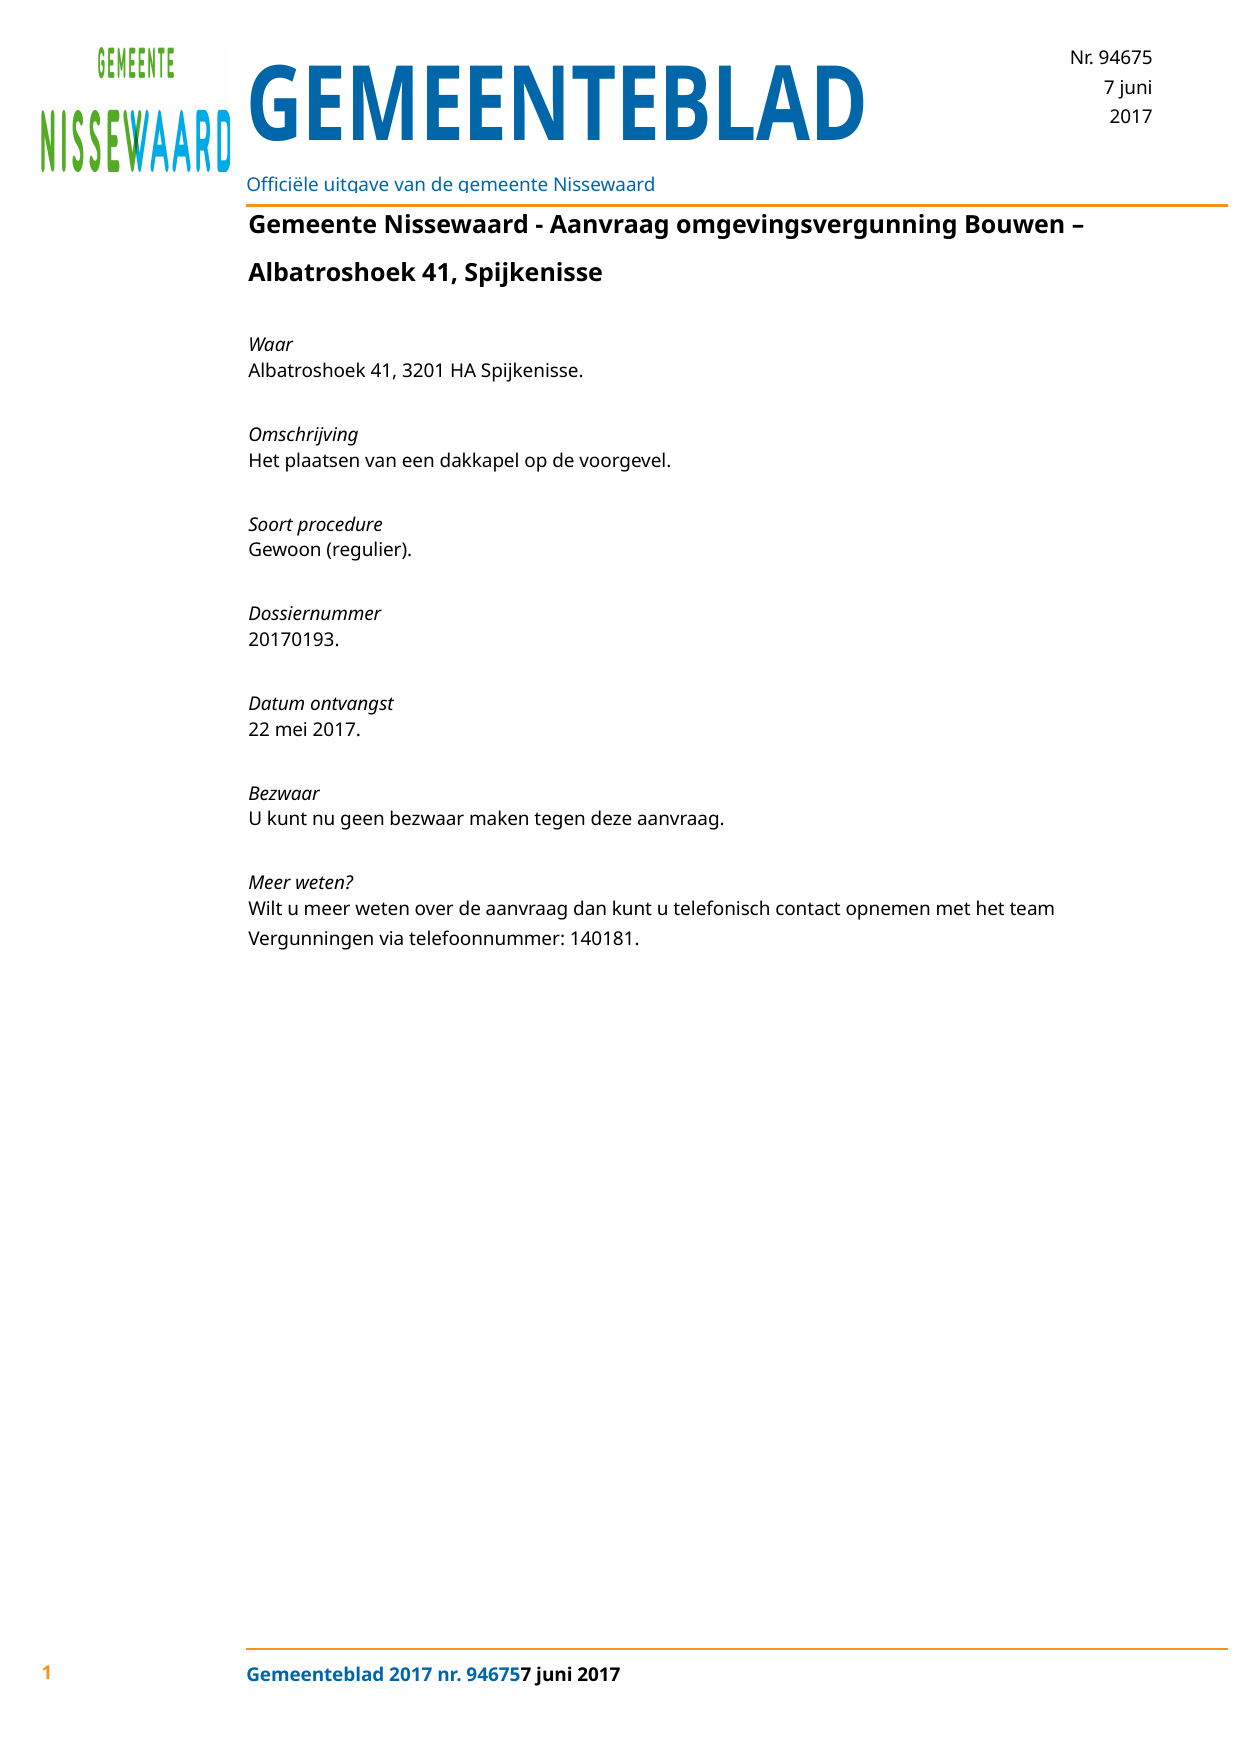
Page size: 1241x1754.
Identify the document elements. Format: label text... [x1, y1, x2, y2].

text 22 mei 2017. [248, 716, 1152, 742]
text Meer weten? [248, 869, 1152, 895]
picture [41, 47, 231, 172]
picture [154, 157, 165, 172]
text Waar [248, 331, 1152, 357]
picture [176, 157, 187, 172]
text Datum ontvangst [248, 690, 1152, 716]
text Bezwaar [248, 780, 1152, 806]
text Albatroshoek 41, 3201 HA Spijkenisse. [248, 357, 1152, 383]
text Het plaatsen van een dakkapel op de voorgevel. [248, 447, 1152, 473]
text Gemeente Nissewaard - Aanvraag omgevingsvergunning Bouwen – Albatroshoek 41, Spijkenisse [248, 207, 1152, 288]
text Dossiernummer [248, 601, 1152, 626]
picture [201, 122, 206, 138]
text U kunt nu geen bezwaar maken tegen deze aanvraag. [248, 806, 1152, 831]
text Soort procedure [248, 511, 1152, 537]
text Omschrijving [248, 421, 1152, 447]
picture [200, 151, 206, 172]
text 20170193. [248, 626, 1152, 652]
text Wilt u meer weten over de aanvraag dan kunt u telefonisch contact opnemen met het team Vergunningen via telefoonnummer: 140181. [248, 895, 1152, 951]
picture [222, 122, 227, 160]
text Gewoon (regulier). [248, 537, 1152, 562]
